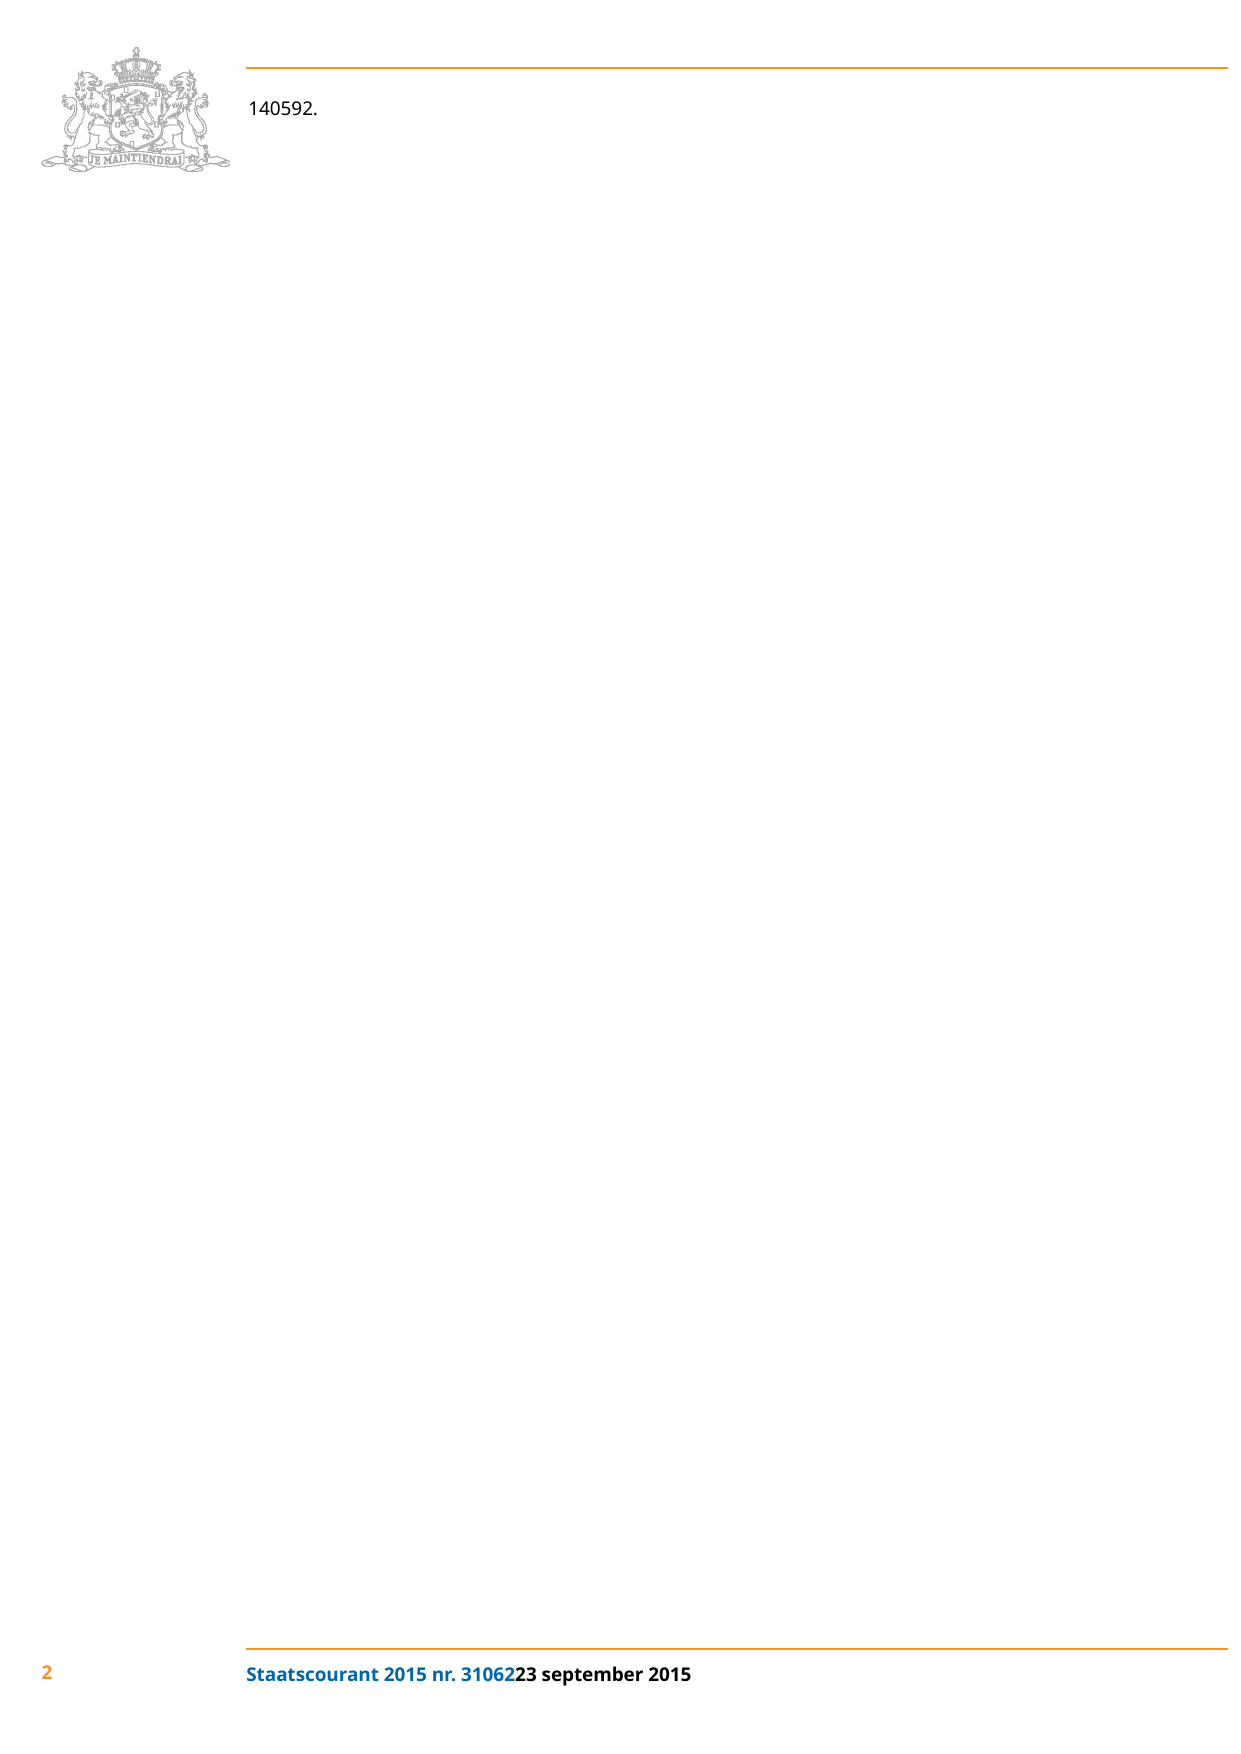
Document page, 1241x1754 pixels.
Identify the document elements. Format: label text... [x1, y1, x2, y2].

picture [41, 47, 231, 172]
text 140592. [248, 95, 1152, 121]
